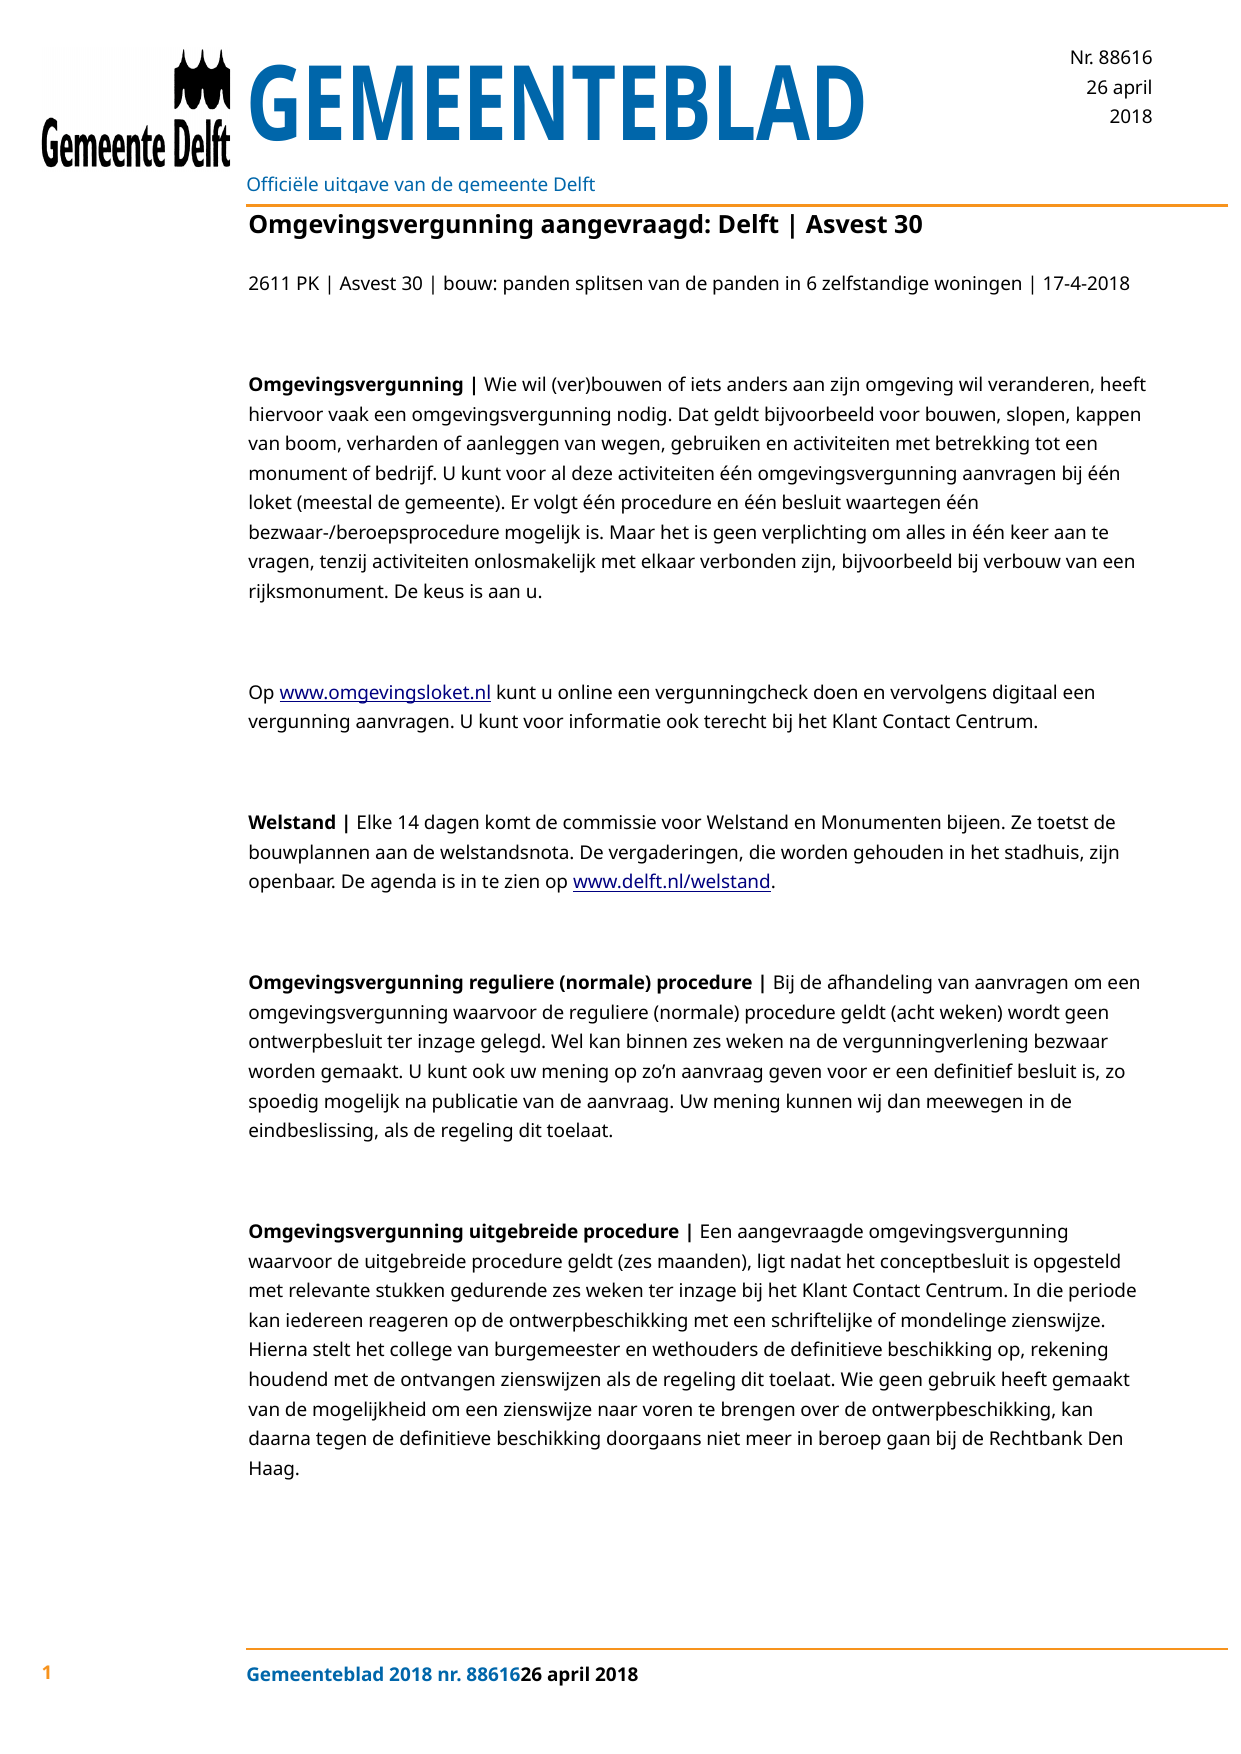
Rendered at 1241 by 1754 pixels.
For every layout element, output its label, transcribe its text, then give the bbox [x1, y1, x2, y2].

text Omgevingsvergunning uitgebreide procedure | Een aangevraagde omgevingsvergunning waarvoor de uitgebreide procedure geldt (zes maanden), ligt nadat het conceptbesluit is opgesteld met relevante stukken gedurende zes weken ter inzage bij het Klant Contact Centrum. In die periode kan iedereen reageren op de ontwerpbeschikking met een schriftelijke of mondelinge zienswijze. Hierna stelt het college van burgemeester en wethouders de definitieve beschikking op, rekening houdend met de ontvangen zienswijzen als de regeling dit toelaat. Wie geen gebruik heeft gemaakt van de mogelijkheid om een zienswijze naar voren te brengen over de ontwerpbeschikking, kan daarna tegen de definitieve beschikking doorgaans niet meer in beroep gaan bij de Rechtbank Den Haag. [248, 1218, 1152, 1481]
text Omgevingsvergunning aangevraagd: Delft | Asvest 30 [248, 207, 1152, 241]
text Op www.omgevingsloket.nl kunt u online een vergunningcheck doen en vervolgens digitaal een vergunning aanvragen. U kunt voor informatie ook terecht bij het Klant Contact Centrum. [248, 679, 1152, 734]
picture [41, 47, 231, 172]
text 2611 PK | Asvest 30 | bouw: panden splitsen van de panden in 6 zelfstandige woningen | 17-4-2018 [248, 270, 1152, 296]
text Omgevingsvergunning reguliere (normale) procedure | Bij de afhandeling van aanvragen om een omgevingsvergunning waarvoor de reguliere (normale) procedure geldt (acht weken) wordt geen ontwerpbesluit ter inzage gelegd. Wel kan binnen zes weken na de vergunningverlening bezwaar worden gemaakt. U kunt ook uw mening op zo’n aanvraag geven voor er een definitief besluit is, zo spoedig mogelijk na publicatie van de aanvraag. Uw mening kunnen wij dan meewegen in de eindbeslissing, als de regeling dit toelaat. [248, 969, 1152, 1143]
text Omgevingsvergunning | Wie wil (ver)bouwen of iets anders aan zijn omgeving wil veranderen, heeft hiervoor vaak een omgevingsvergunning nodig. Dat geldt bijvoorbeeld voor bouwen, slopen, kappen van boom, verharden of aanleggen van wegen, gebruiken en activiteiten met betrekking tot een monument of bedrijf. U kunt voor al deze activiteiten één omgevingsvergunning aanvragen bij één loket (meestal de gemeente). Er volgt één procedure en één besluit waartegen één bezwaar-/beroepsprocedure mogelijk is. Maar het is geen verplichting om alles in één keer aan te vragen, tenzij activiteiten onlosmakelijk met elkaar verbonden zijn, bijvoorbeeld bij verbouw van een rijksmonument. De keus is aan u. [248, 371, 1152, 604]
text Welstand | Elke 14 dagen komt de commissie voor Welstand en Monumenten bijeen. Ze toetst de bouwplannen aan de welstandsnota. De vergaderingen, die worden gehouden in het stadhuis, zijn openbaar. De agenda is in te zien op www.delft.nl/welstand. [248, 809, 1152, 894]
